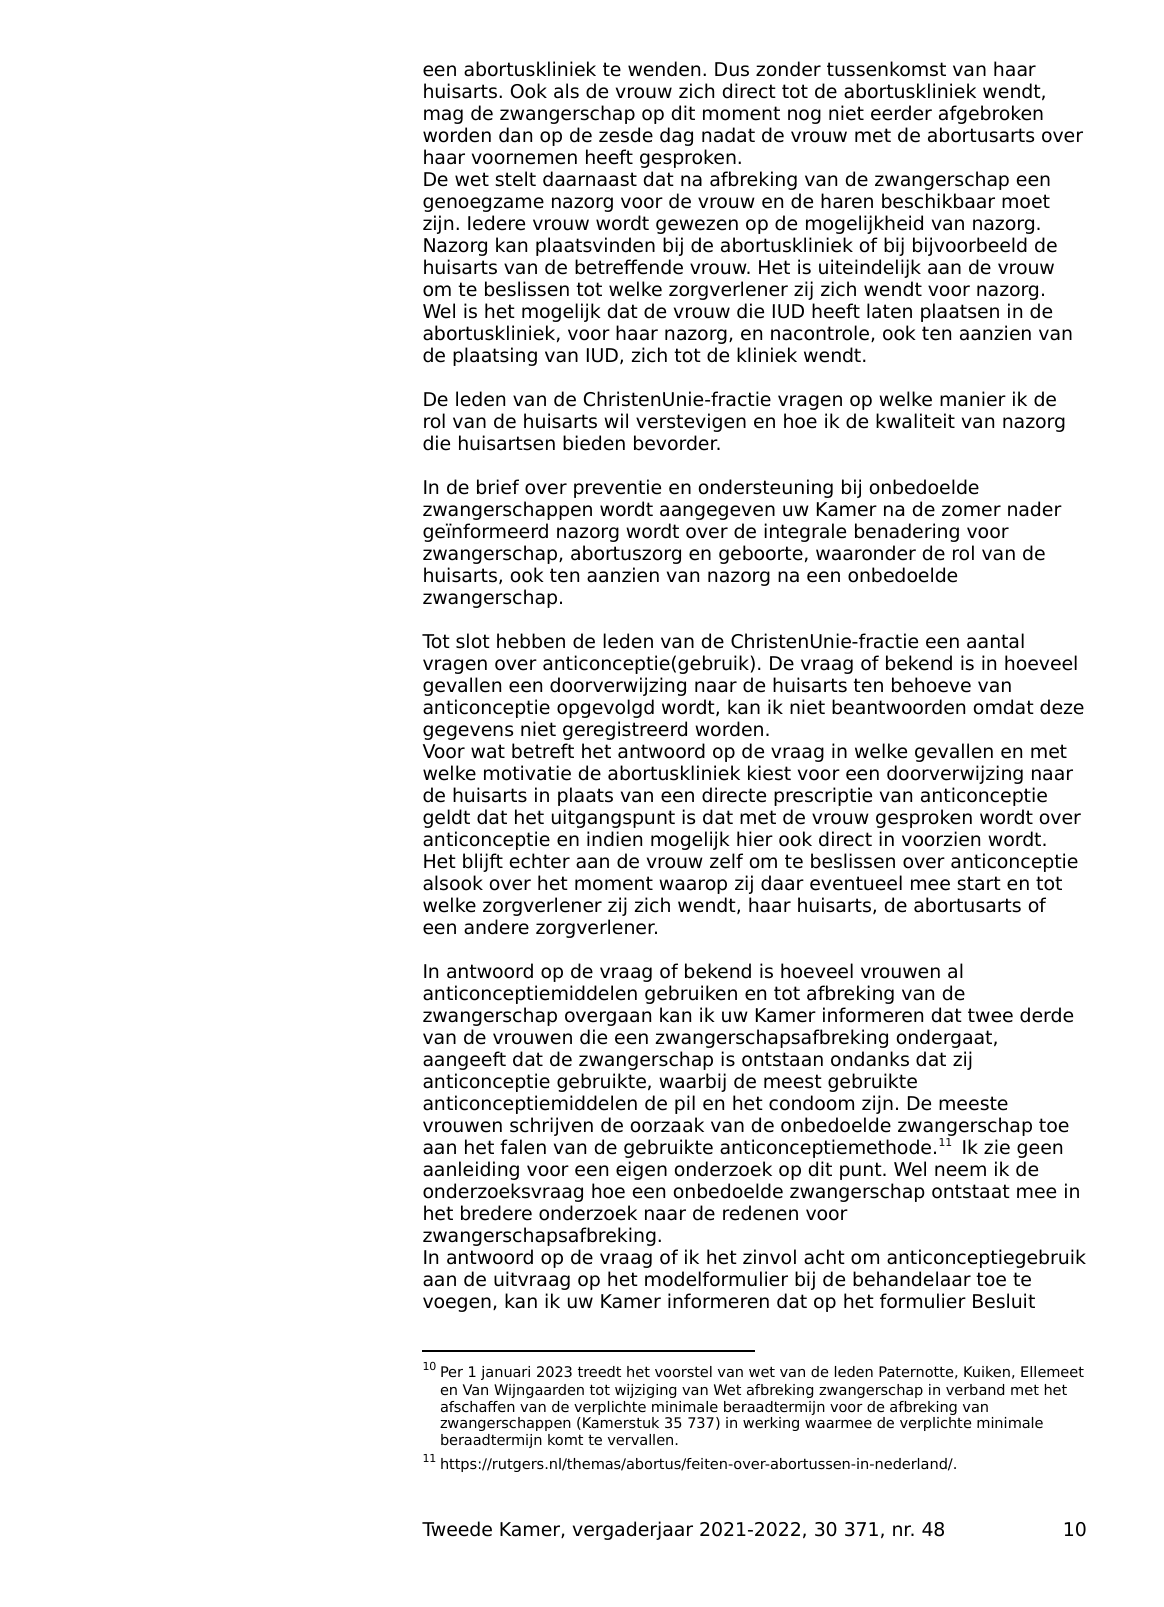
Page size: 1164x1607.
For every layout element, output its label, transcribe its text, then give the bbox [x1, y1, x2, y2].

text Per 1 januari 2023 treedt het voorstel van wet van de leden Paternotte, Kuiken, Ellemeet en Van Wijngaarden tot wijziging van Wet afbreking zwangerschap in verband met het afschaffen van de verplichte minimale beraadtermijn voor de afbreking van zwangerschappen (Kamerstuk 35 737) in werking waarmee de verplichte minimale beraadtermijn komt te vervallen. [422, 1360, 1087, 1449]
text Tot slot hebben de leden van de ChristenUnie-fractie een aantal vragen over anticonceptie(gebruik). De vraag of bekend is in hoeveel gevallen een doorverwijzing naar de huisarts ten behoeve van anticonceptie opgevolgd wordt, kan ik niet beantwoorden omdat deze gegevens niet geregistreerd worden. [422, 631, 1087, 741]
text In de brief over preventie en ondersteuning bij onbedoelde zwangerschappen wordt aangegeven uw Kamer na de zomer nader geïnformeerd nazorg wordt over de integrale benadering voor zwangerschap, abortuszorg en geboorte, waaronder de rol van de huisarts, ook ten aanzien van nazorg na een onbedoelde zwangerschap. [422, 477, 1087, 609]
text https://rutgers.nl/themas/abortus/feiten-over-abortussen-in-nederland/. [422, 1452, 1087, 1474]
text Voor wat betreft het antwoord op de vraag in welke gevallen en met welke motivatie de abortuskliniek kiest voor een doorverwijzing naar de huisarts in plaats van een directe prescriptie van anticonceptie geldt dat het uitgangspunt is dat met de vrouw gesproken wordt over anticonceptie en indien mogelijk hier ook direct in voorzien wordt. Het blijft echter aan de vrouw zelf om te beslissen over anticonceptie alsook over het moment waarop zij daar eventueel mee start en tot welke zorgverlener zij zich wendt, haar huisarts, de abortusarts of een andere zorgverlener. [422, 741, 1087, 939]
text De leden van de ChristenUnie-fractie vragen op welke manier ik de rol van de huisarts wil verstevigen en hoe ik de kwaliteit van nazorg die huisartsen bieden bevorder. [422, 389, 1087, 455]
text In antwoord op de vraag of ik het zinvol acht om anticonceptiegebruik aan de uitvraag op het modelformulier bij de behandelaar toe te voegen, kan ik uw Kamer informeren dat op het formulier Besluit [422, 1247, 1087, 1313]
text een abortuskliniek te wenden. Dus zonder tussenkomst van haar huisarts. Ook als de vrouw zich direct tot de abortuskliniek wendt, mag de zwangerschap op dit moment nog niet eerder afgebroken worden dan op de zesde dag nadat de vrouw met de abortusarts over haar voornemen heeft gesproken. [422, 59, 1087, 169]
text In antwoord op de vraag of bekend is hoeveel vrouwen al anticonceptiemiddelen gebruiken en tot afbreking van de zwangerschap overgaan kan ik uw Kamer informeren dat twee derde van de vrouwen die een zwangerschapsafbreking ondergaat, aangeeft dat de zwangerschap is ontstaan ondanks dat zij anticonceptie gebruikte, waarbij de meest gebruikte anticonceptiemiddelen de pil en het condoom zijn. De meeste vrouwen schrijven de oorzaak van de onbedoelde zwangerschap toe aan het falen van de gebruikte anticonceptiemethode. Ik zie geen aanleiding voor een eigen onderzoek op dit punt. Wel neem ik de onderzoeksvraag hoe een onbedoelde zwangerschap ontstaat mee in het bredere onderzoek naar de redenen voor zwangerschapsafbreking. [422, 961, 1087, 1247]
text De wet stelt daarnaast dat na afbreking van de zwangerschap een genoegzame nazorg voor de vrouw en de haren beschikbaar moet zijn. Iedere vrouw wordt gewezen op de mogelijkheid van nazorg. Nazorg kan plaatsvinden bij de abortuskliniek of bij bijvoorbeeld de huisarts van de betreffende vrouw. Het is uiteindelijk aan de vrouw om te beslissen tot welke zorgverlener zij zich wendt voor nazorg. Wel is het mogelijk dat de vrouw die IUD heeft laten plaatsen in de abortuskliniek, voor haar nazorg, en nacontrole, ook ten aanzien van de plaatsing van IUD, zich tot de kliniek wendt. [422, 169, 1087, 367]
